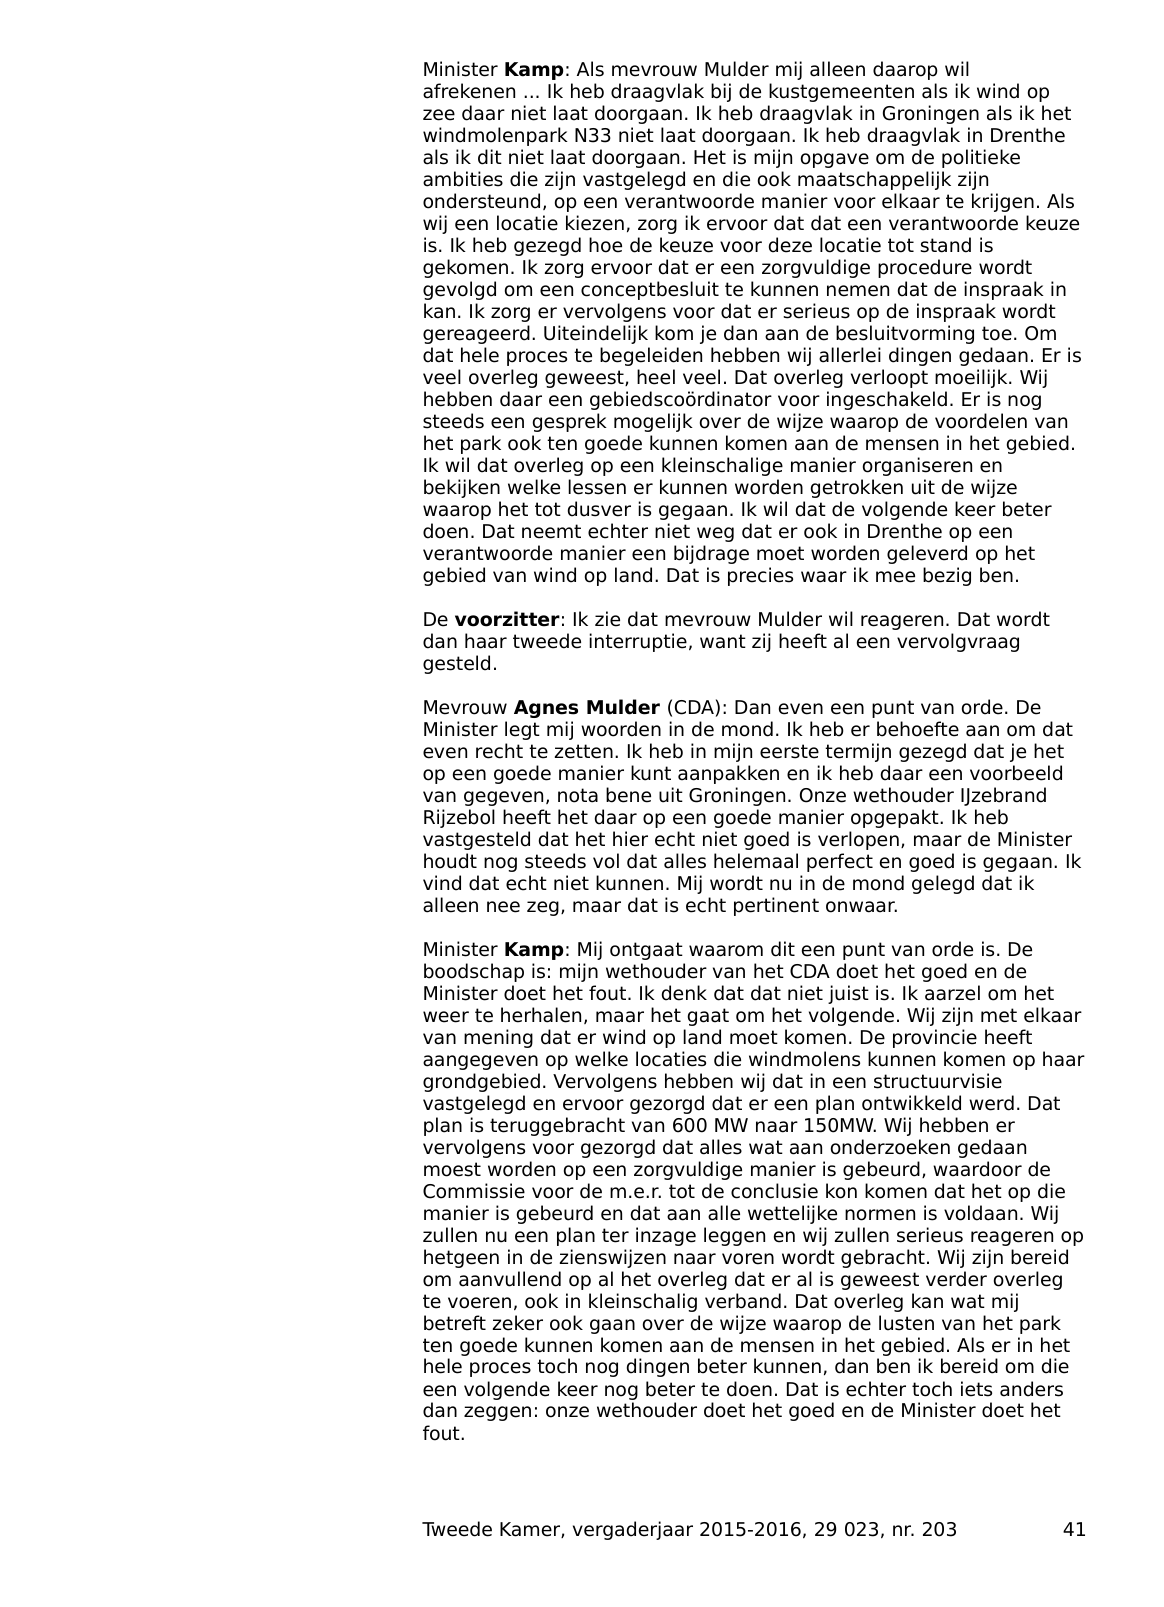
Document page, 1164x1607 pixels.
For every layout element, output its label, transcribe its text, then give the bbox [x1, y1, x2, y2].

text Minister Kamp: Mij ontgaat waarom dit een punt van orde is. De boodschap is: mijn wethouder van het CDA doet het goed en de Minister doet het fout. Ik denk dat dat niet juist is. Ik aarzel om het weer te herhalen, maar het gaat om het volgende. Wij zijn met elkaar van mening dat er wind op land moet komen. De provincie heeft aangegeven op welke locaties die windmolens kunnen komen op haar grondgebied. Vervolgens hebben wij dat in een structuurvisie vastgelegd en ervoor gezorgd dat er een plan ontwikkeld werd. Dat plan is teruggebracht van 600 MW naar 150MW. Wij hebben er vervolgens voor gezorgd dat alles wat aan onderzoeken gedaan moest worden op een zorgvuldige manier is gebeurd, waardoor de Commissie voor de m.e.r. tot de conclusie kon komen dat het op die manier is gebeurd en dat aan alle wettelijke normen is voldaan. Wij zullen nu een plan ter inzage leggen en wij zullen serieus reageren op hetgeen in de zienswijzen naar voren wordt gebracht. Wij zijn bereid om aanvullend op al het overleg dat er al is geweest verder overleg te voeren, ook in kleinschalig verband. Dat overleg kan wat mij betreft zeker ook gaan over de wijze waarop de lusten van het park ten goede kunnen komen aan de mensen in het gebied. Als er in het hele proces toch nog dingen beter kunnen, dan ben ik bereid om die een volgende keer nog beter te doen. Dat is echter toch iets anders dan zeggen: onze wethouder doet het goed en de Minister doet het fout. [422, 939, 1087, 1444]
text De voorzitter: Ik zie dat mevrouw Mulder wil reageren. Dat wordt dan haar tweede interruptie, want zij heeft al een vervolgvraag gesteld. [422, 609, 1087, 675]
text Minister Kamp: Als mevrouw Mulder mij alleen daarop wil afrekenen ... Ik heb draagvlak bij de kustgemeenten als ik wind op zee daar niet laat doorgaan. Ik heb draagvlak in Groningen als ik het windmolenpark N33 niet laat doorgaan. Ik heb draagvlak in Drenthe als ik dit niet laat doorgaan. Het is mijn opgave om de politieke ambities die zijn vastgelegd en die ook maatschappelijk zijn ondersteund, op een verantwoorde manier voor elkaar te krijgen. Als wij een locatie kiezen, zorg ik ervoor dat dat een verantwoorde keuze is. Ik heb gezegd hoe de keuze voor deze locatie tot stand is gekomen. Ik zorg ervoor dat er een zorgvuldige procedure wordt gevolgd om een conceptbesluit te kunnen nemen dat de inspraak in kan. Ik zorg er vervolgens voor dat er serieus op de inspraak wordt gereageerd. Uiteindelijk kom je dan aan de besluitvorming toe. Om dat hele proces te begeleiden hebben wij allerlei dingen gedaan. Er is veel overleg geweest, heel veel. Dat overleg verloopt moeilijk. Wij hebben daar een gebiedscoördinator voor ingeschakeld. Er is nog steeds een gesprek mogelijk over de wijze waarop de voordelen van het park ook ten goede kunnen komen aan de mensen in het gebied. Ik wil dat overleg op een kleinschalige manier organiseren en bekijken welke lessen er kunnen worden getrokken uit de wijze waarop het tot dusver is gegaan. Ik wil dat de volgende keer beter doen. Dat neemt echter niet weg dat er ook in Drenthe op een verantwoorde manier een bijdrage moet worden geleverd op het gebied van wind op land. Dat is precies waar ik mee bezig ben. [422, 59, 1087, 587]
text Mevrouw Agnes Mulder (CDA): Dan even een punt van orde. De Minister legt mij woorden in de mond. Ik heb er behoefte aan om dat even recht te zetten. Ik heb in mijn eerste termijn gezegd dat je het op een goede manier kunt aanpakken en ik heb daar een voorbeeld van gegeven, nota bene uit Groningen. Onze wethouder IJzebrand Rijzebol heeft het daar op een goede manier opgepakt. Ik heb vastgesteld dat het hier echt niet goed is verlopen, maar de Minister houdt nog steeds vol dat alles helemaal perfect en goed is gegaan. Ik vind dat echt niet kunnen. Mij wordt nu in de mond gelegd dat ik alleen nee zeg, maar dat is echt pertinent onwaar. [422, 697, 1087, 917]
